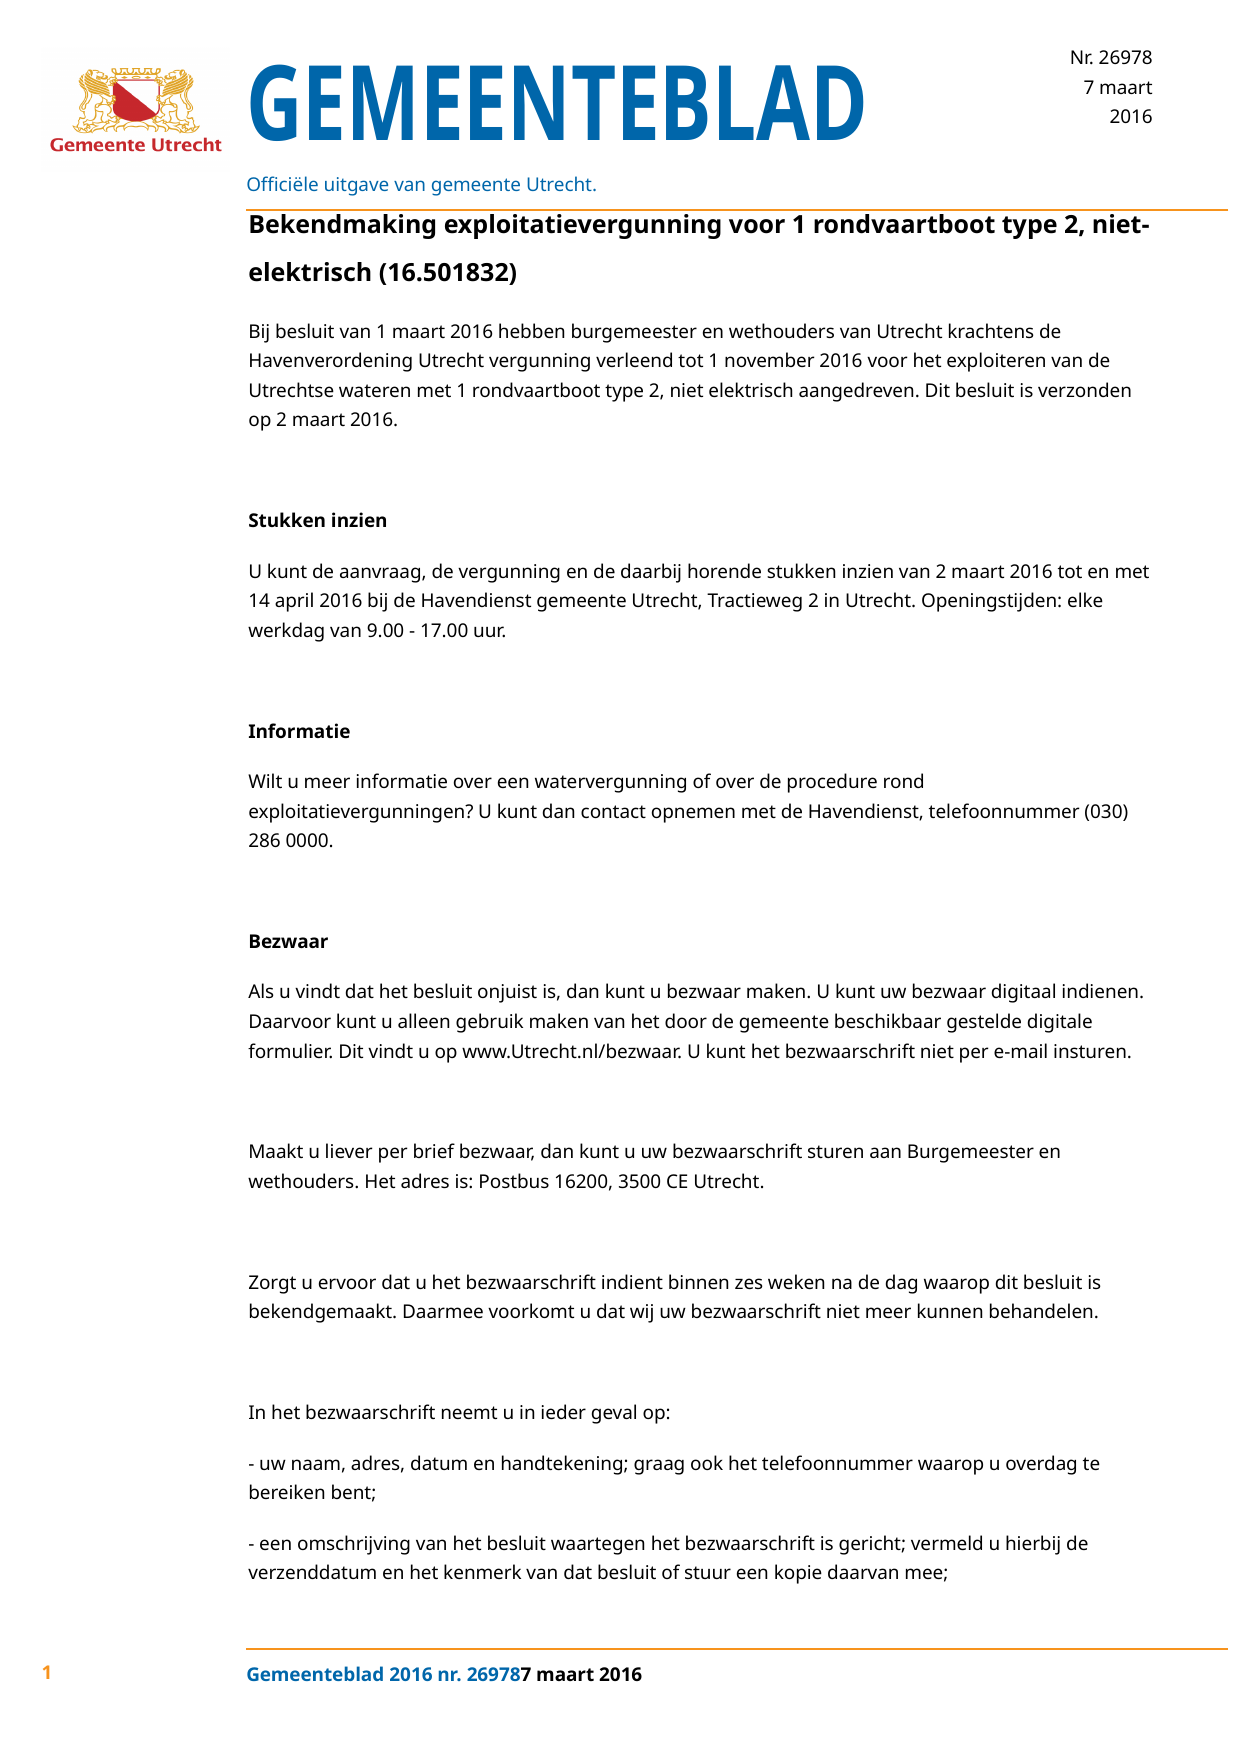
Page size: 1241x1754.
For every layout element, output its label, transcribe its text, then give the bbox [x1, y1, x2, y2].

text U kunt de aanvraag, de vergunning en de daarbij horende stukken inzien van 2 maart 2016 tot en met 14 april 2016 bij de Havendienst gemeente Utrecht, Tractieweg 2 in Utrecht. Openingstijden: elke werkdag van 9.00 - 17.00 uur. [248, 558, 1152, 643]
picture [41, 47, 231, 172]
text Stukken inzien [248, 507, 1152, 533]
text Maakt u liever per brief bezwaar, dan kunt u uw bezwaarschrift sturen aan Burgemeester en wethouders. Het adres is: Postbus 16200, 3500 CE Utrecht. [248, 1139, 1152, 1194]
text Bij besluit van 1 maart 2016 hebben burgemeester en wethouders van Utrecht krachtens de Havenverordening Utrecht vergunning verleend tot 1 november 2016 voor het exploiteren van de Utrechtse wateren met 1 rondvaartboot type 2, niet elektrisch aangedreven. Dit besluit is verzonden op 2 maart 2016. [248, 318, 1152, 432]
text Als u vindt dat het besluit onjuist is, dan kunt u bezwaar maken. U kunt uw bezwaar digitaal indienen. Daarvoor kunt u alleen gebruik maken van het door de gemeente beschikbaar gestelde digitale formulier. Dit vindt u op www.Utrecht.nl/bezwaar. U kunt het bezwaarschrift niet per e-mail insturen. [248, 979, 1152, 1064]
text Zorgt u ervoor dat u het bezwaarschrift indient binnen zes weken na de dag waarop dit besluit is bekendgemaakt. Daarmee voorkomt u dat wij uw bezwaarschrift niet meer kunnen behandelen. [248, 1269, 1152, 1324]
text Bezwaar [248, 928, 1152, 954]
text - uw naam, adres, datum en handtekening; graag ook het telefoonnummer waarop u overdag te bereiken bent; [248, 1450, 1152, 1505]
text In het bezwaarschrift neemt u in ieder geval op: [248, 1399, 1152, 1425]
text Wilt u meer informatie over een watervergunning of over de procedure rond exploitatievergunningen? U kunt dan contact opnemen met de Havendienst, telefoonnummer (030) 286 0000. [248, 768, 1152, 853]
text - een omschrijving van het besluit waartegen het bezwaarschrift is gericht; vermeld u hierbij de verzenddatum en het kenmerk van dat besluit of stuur een kopie daarvan mee; [248, 1530, 1152, 1585]
text Bekendmaking exploitatievergunning voor 1 rondvaartboot type 2, niet-elektrisch (16.501832) [248, 211, 1152, 288]
text Informatie [248, 718, 1152, 744]
